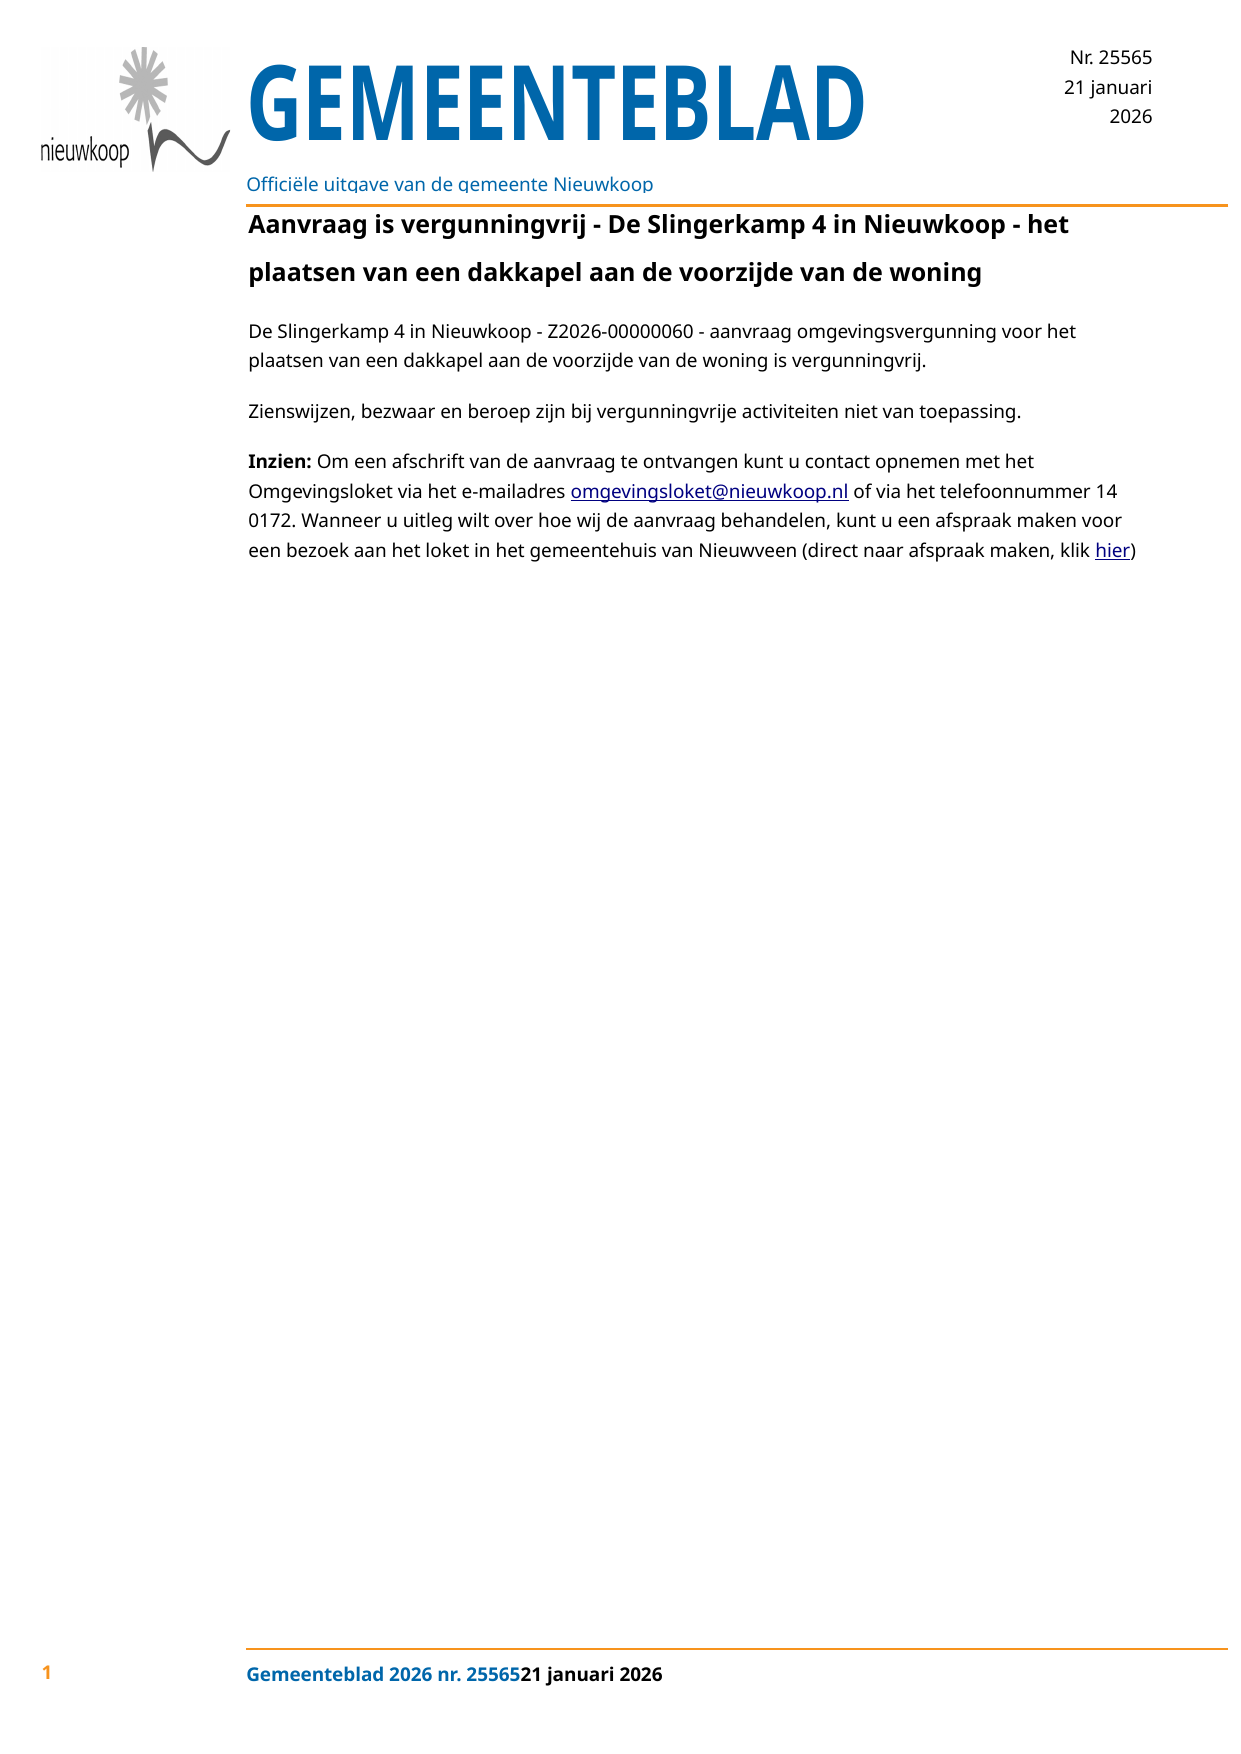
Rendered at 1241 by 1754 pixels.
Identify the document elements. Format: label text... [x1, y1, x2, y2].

picture [41, 47, 231, 172]
text Inzien: Om een afschrift van de aanvraag te ontvangen kunt u contact opnemen met het Omgevingsloket via het e-mailadres omgevingsloket@nieuwkoop.nl of via het telefoonnummer 14 0172. Wanneer u uitleg wilt over hoe wij de aanvraag behandelen, kunt u een afspraak maken voor een bezoek aan het loket in het gemeentehuis van Nieuwveen (direct naar afspraak maken, klik hier) [248, 448, 1152, 563]
text Zienswijzen, bezwaar en beroep zijn bij vergunningvrije activiteiten niet van toepassing. [248, 398, 1152, 424]
text Aanvraag is vergunningvrij - De Slingerkamp 4 in Nieuwkoop - het plaatsen van een dakkapel aan de voorzijde van de woning [248, 207, 1152, 288]
text De Slingerkamp 4 in Nieuwkoop - Z2026-00000060 - aanvraag omgevingsvergunning voor het plaatsen van een dakkapel aan de voorzijde van de woning is vergunningvrij. [248, 318, 1152, 373]
